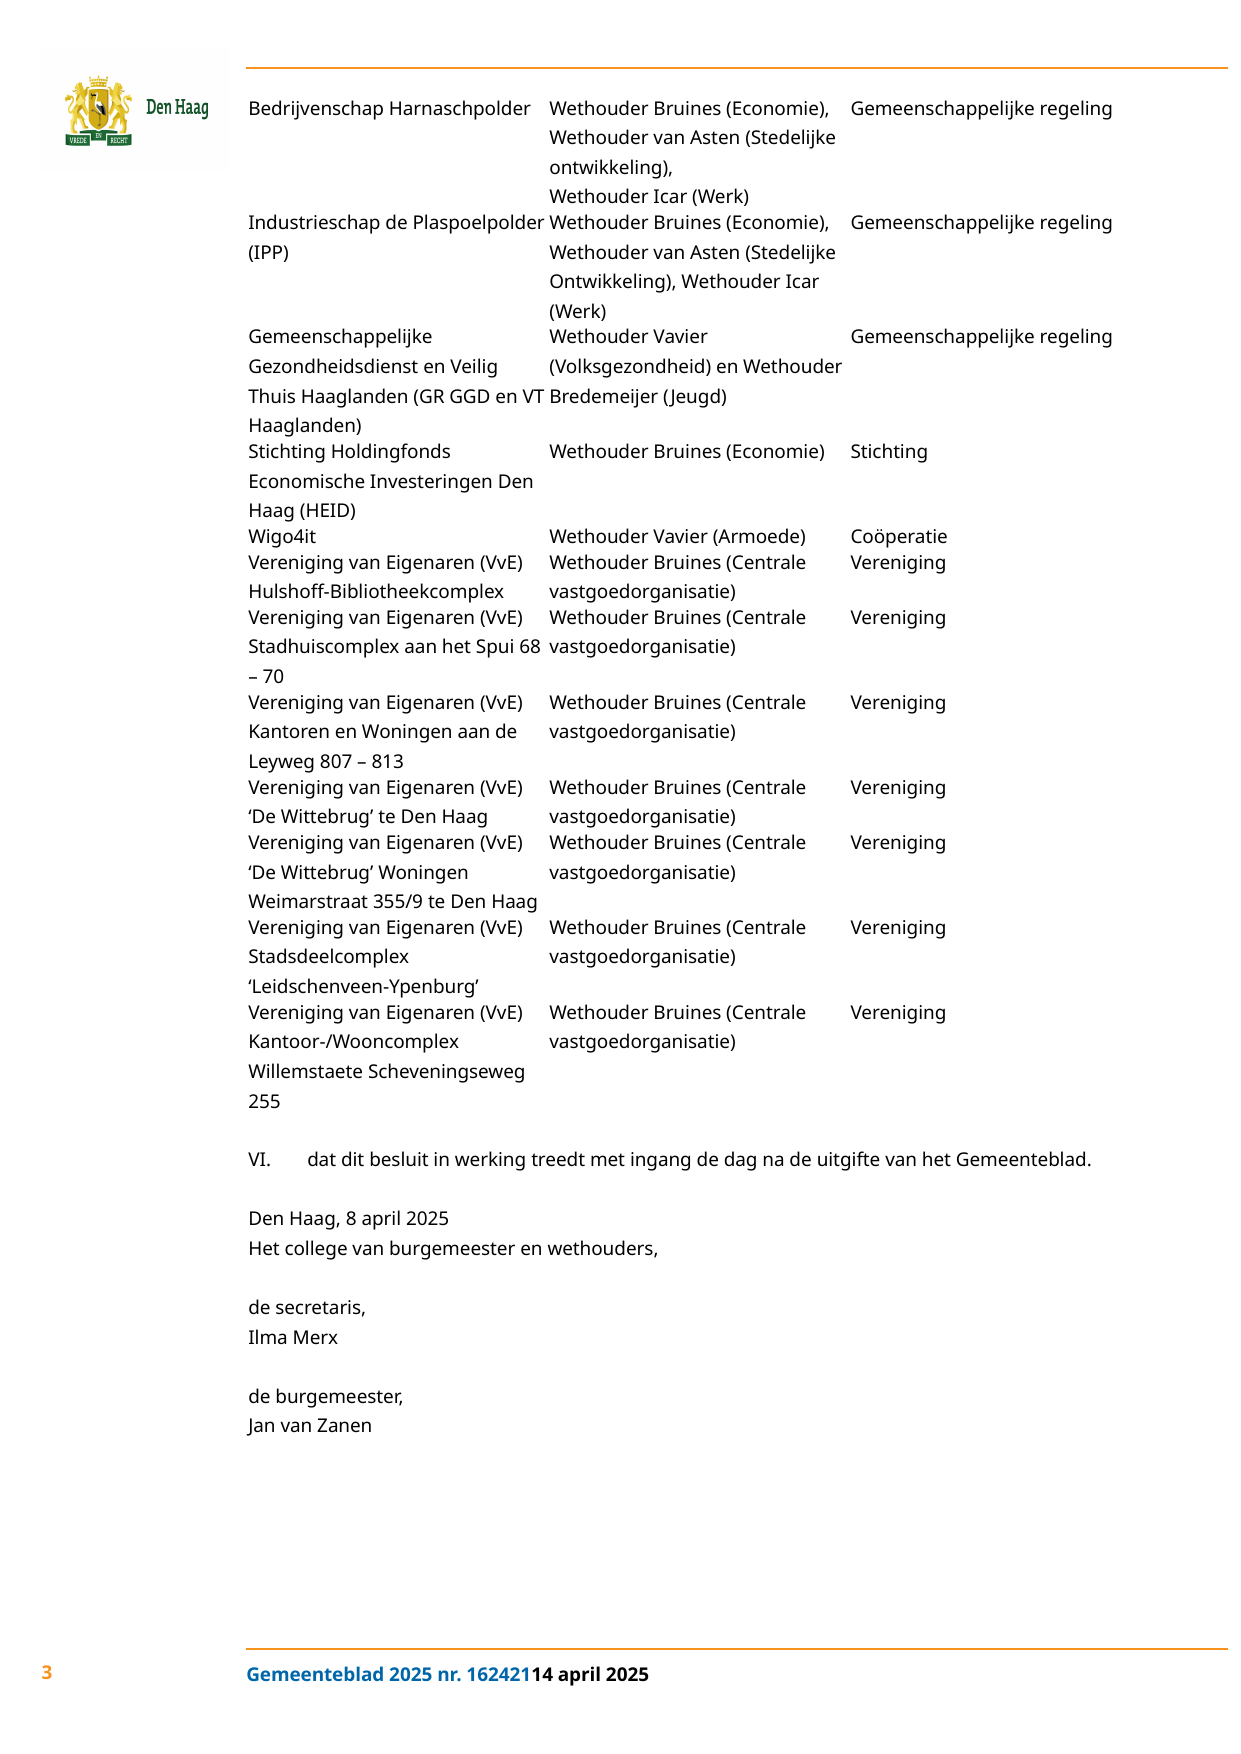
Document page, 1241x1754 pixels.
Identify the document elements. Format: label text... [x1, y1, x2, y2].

table_cell Vereniging [850, 774, 1152, 829]
table_cell Coöperatie [850, 523, 1152, 549]
table_cell Wethouder Bruines (Economie), Wethouder van Asten (Stedelijke ontwikkeling), Wethouder Icar (Werk) [549, 95, 850, 209]
text Ilma Merx [248, 1324, 1152, 1349]
table_cell Industrieschap de Plaspoelpolder (IPP) [248, 209, 549, 324]
table_cell Gemeenschappelijke regeling [850, 209, 1152, 324]
table_cell Wethouder Vavier (Volksgezondheid) en Wethouder Bredemeijer (Jeugd) [549, 324, 850, 438]
table_cell Vereniging [850, 829, 1152, 914]
table_cell Wethouder Bruines (Centrale vastgoedorganisatie) [549, 829, 850, 914]
table_cell Vereniging [850, 999, 1152, 1113]
table_cell Wigo4it [248, 523, 549, 549]
table_cell Wethouder Bruines (Centrale vastgoedorganisatie) [549, 999, 850, 1113]
table_cell Vereniging van Eigenaren (VvE) Hulshoff-Bibliotheekcomplex [248, 549, 549, 604]
table_cell Gemeenschappelijke regeling [850, 95, 1152, 209]
text Den Haag, 8 april 2025 [248, 1206, 1152, 1231]
table_cell Vereniging van Eigenaren (VvE) ‘De Wittebrug’ te Den Haag [248, 774, 549, 829]
table_cell Gemeenschappelijke regeling [850, 324, 1152, 438]
table_cell Vereniging [850, 689, 1152, 774]
table_cell Stichting Holdingfonds Economische Investeringen Den Haag (HEID) [248, 438, 549, 523]
text de burgemeester, [248, 1383, 1152, 1409]
table_cell Vereniging van Eigenaren (VvE) ‘De Wittebrug’ Woningen Weimarstraat 355/9 te Den Haag [248, 829, 549, 914]
table_cell Vereniging van Eigenaren (VvE) Stadsdeelcomplex ‘Leidschenveen-Ypenburg’ [248, 914, 549, 999]
table_cell Wethouder Bruines (Economie), Wethouder van Asten (Stedelijke Ontwikkeling), Wethouder Icar (Werk) [549, 209, 850, 324]
table_cell Vereniging van Eigenaren (VvE) Kantoor-/Wooncomplex Willemstaete Scheveningseweg 255 [248, 999, 549, 1113]
picture [41, 47, 231, 172]
text de secretaris, [248, 1294, 1152, 1320]
table_cell Vereniging van Eigenaren (VvE) Stadhuiscomplex aan het Spui 68 – 70 [248, 604, 549, 689]
table_cell Wethouder Bruines (Centrale vastgoedorganisatie) [549, 774, 850, 829]
table_cell Vereniging [850, 549, 1152, 604]
table_cell Vereniging [850, 914, 1152, 999]
table_cell Wethouder Bruines (Centrale vastgoedorganisatie) [549, 549, 850, 604]
table_cell Stichting [850, 438, 1152, 523]
list dat dit besluit in werking treedt met ingang de dag na de uitgifte van het Gemeenteblad. [248, 1146, 1152, 1172]
table_cell Wethouder Bruines (Centrale vastgoedorganisatie) [549, 914, 850, 999]
text Het college van burgemeester en wethouders, [248, 1235, 1152, 1261]
table_cell Bedrijvenschap Harnaschpolder [248, 95, 549, 209]
table_cell Gemeenschappelijke Gezondheidsdienst en Veilig Thuis Haaglanden (GR GGD en VT Haaglanden) [248, 324, 549, 438]
table_cell Vereniging [850, 604, 1152, 689]
table_cell Wethouder Bruines (Centrale vastgoedorganisatie) [549, 604, 850, 689]
text Jan van Zanen [248, 1413, 1152, 1438]
table_cell Wethouder Bruines (Centrale vastgoedorganisatie) [549, 689, 850, 774]
table_cell Vereniging van Eigenaren (VvE) Kantoren en Woningen aan de Leyweg 807 – 813 [248, 689, 549, 774]
table_cell Wethouder Bruines (Economie) [549, 438, 850, 523]
table_cell Wethouder Vavier (Armoede) [549, 523, 850, 549]
